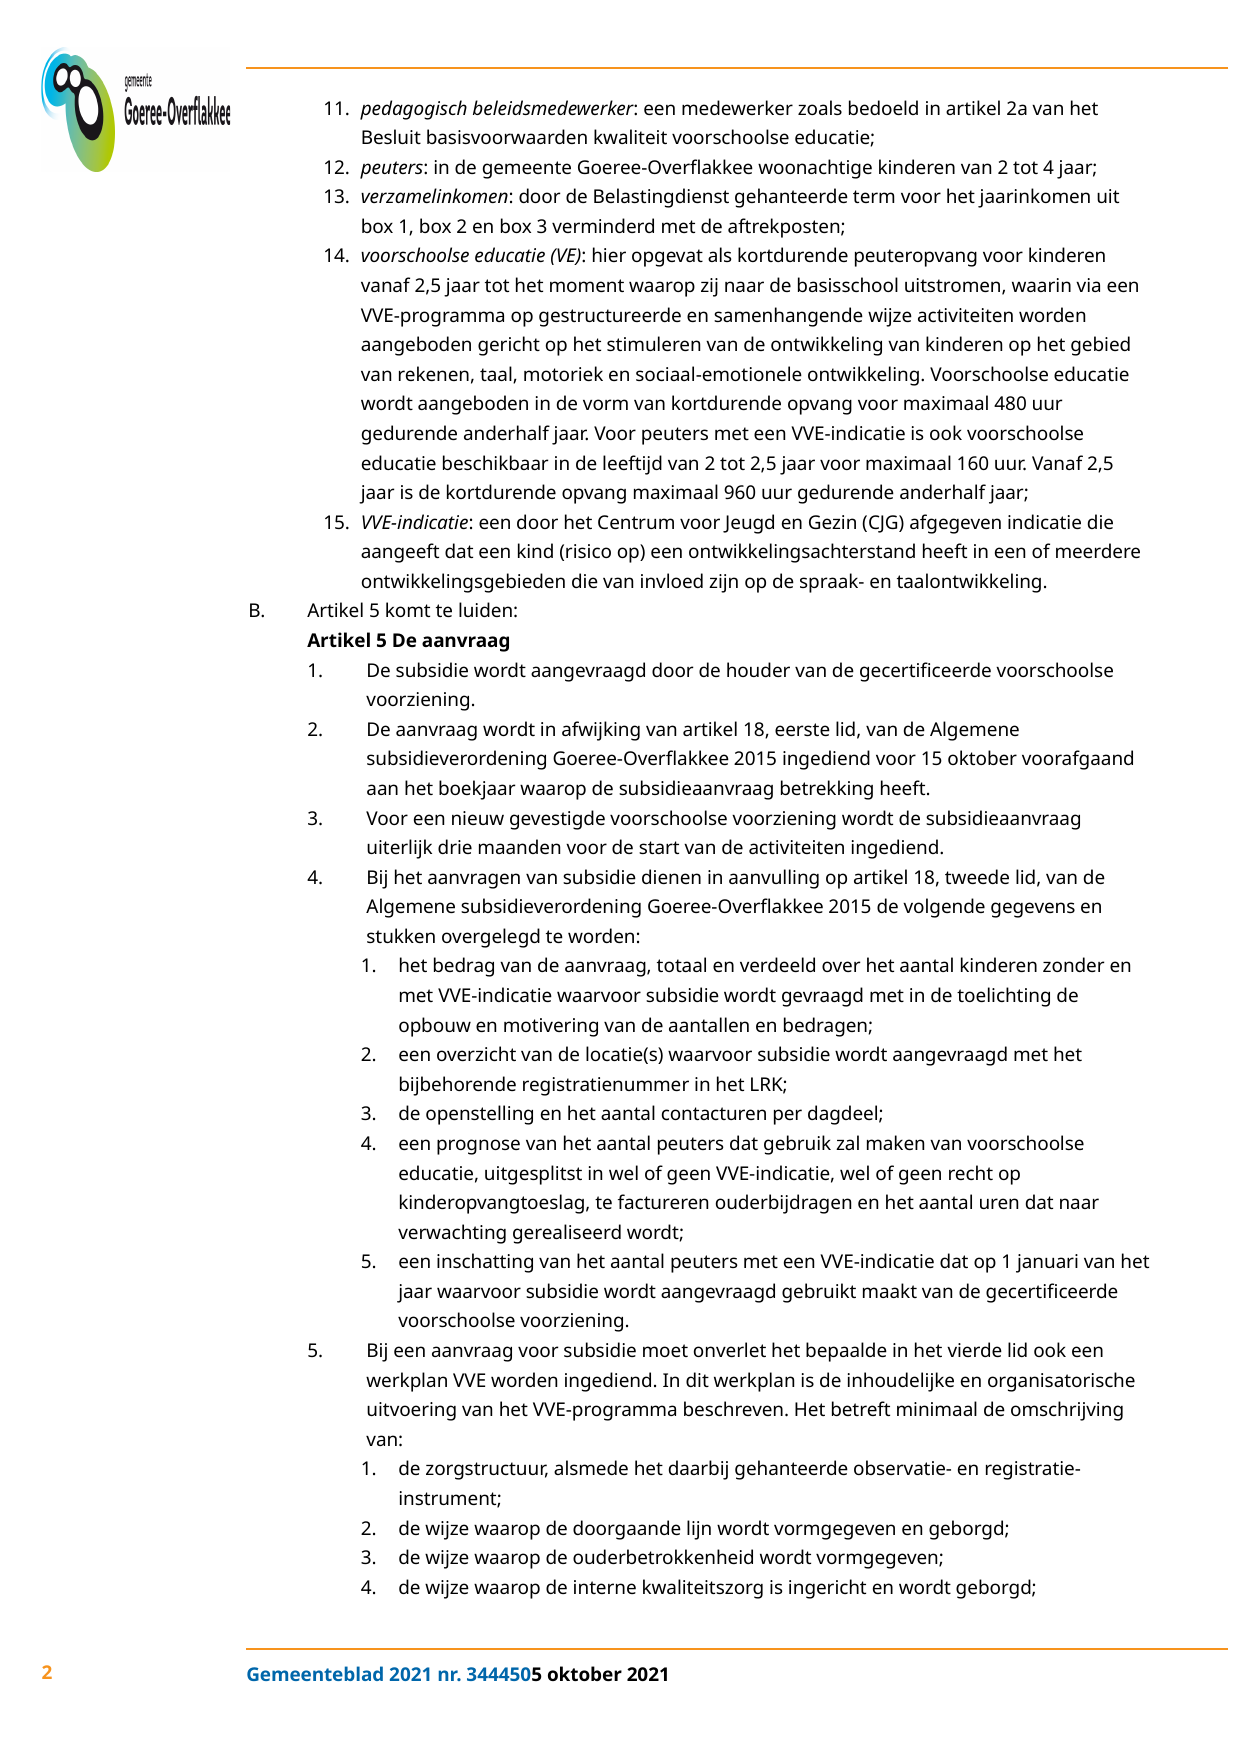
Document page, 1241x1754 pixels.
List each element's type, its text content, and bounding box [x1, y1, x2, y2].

list verzamelinkomen: door de Belastingdienst gehanteerde term voor het jaarinkomen uit box 1, box 2 en box 3 verminderd met de aftrekposten; [323, 183, 1152, 239]
picture [41, 47, 231, 172]
list een overzicht van de locatie(s) waarvoor subsidie wordt aangevraagd met het bijbehorende registratienummer in het LRK; [361, 1041, 1152, 1097]
list De subsidie wordt aangevraagd door de houder van de gecertificeerde voorschoolse voorziening. [307, 657, 1152, 712]
list Bij een aanvraag voor subsidie moet onverlet het bepaalde in het vierde lid ook een werkplan VVE worden ingediend. In dit werkplan is de inhoudelijke en organisatorische uitvoering van het VVE-programma beschreven. Het betreft minimaal de omschrijving van: [307, 1337, 1152, 1452]
list Artikel 5 De aanvraag [248, 627, 1152, 653]
list de wijze waarop de doorgaande lijn wordt vormgegeven en geborgd; [361, 1515, 1152, 1541]
list peuters: in de gemeente Goeree-Overflakkee woonachtige kinderen van 2 tot 4 jaar; [323, 154, 1152, 180]
list Artikel 5 komt te luiden: [248, 598, 1152, 623]
list VVE-indicatie: een door het Centrum voor Jeugd en Gezin (CJG) afgegeven indicatie die aangeeft dat een kind (risico op) een ontwikkelingsachterstand heeft in een of meerdere ontwikkelingsgebieden die van invloed zijn op de spraak- en taalontwikkeling. [323, 509, 1152, 594]
list de zorgstructuur, alsmede het daarbij gehanteerde observatie- en registratie-instrument; [361, 1456, 1152, 1511]
list Bij het aanvragen van subsidie dienen in aanvulling op artikel 18, tweede lid, van de Algemene subsidieverordening Goeree-Overflakkee 2015 de volgende gegevens en stukken overgelegd te worden: [307, 864, 1152, 949]
list een prognose van het aantal peuters dat gebruik zal maken van voorschoolse educatie, uitgesplitst in wel of geen VVE-indicatie, wel of geen recht op kinderopvangtoeslag, te factureren ouderbijdragen en het aantal uren dat naar verwachting gerealiseerd wordt; [361, 1130, 1152, 1245]
list het bedrag van de aanvraag, totaal en verdeeld over het aantal kinderen zonder en met VVE-indicatie waarvoor subsidie wordt gevraagd met in de toelichting de opbouw en motivering van de aantallen en bedragen; [361, 953, 1152, 1038]
list Voor een nieuw gevestigde voorschoolse voorziening wordt de subsidieaanvraag uiterlijk drie maanden voor de start van de activiteiten ingediend. [307, 805, 1152, 860]
list pedagogisch beleidsmedewerker: een medewerker zoals bedoeld in artikel 2a van het Besluit basisvoorwaarden kwaliteit voorschoolse educatie; [323, 95, 1152, 150]
list de wijze waarop de interne kwaliteitszorg is ingericht en wordt geborgd; [361, 1574, 1152, 1600]
list de wijze waarop de ouderbetrokkenheid wordt vormgegeven; [361, 1544, 1152, 1570]
list een inschatting van het aantal peuters met een VVE-indicatie dat op 1 januari van het jaar waarvoor subsidie wordt aangevraagd gebruikt maakt van de gecertificeerde voorschoolse voorziening. [361, 1248, 1152, 1333]
list voorschoolse educatie (VE): hier opgevat als kortdurende peuteropvang voor kinderen vanaf 2,5 jaar tot het moment waarop zij naar de basisschool uitstromen, waarin via een VVE-programma op gestructureerde en samenhangende wijze activiteiten worden aangeboden gericht op het stimuleren van de ontwikkeling van kinderen op het gebied van rekenen, taal, motoriek en sociaal-emotionele ontwikkeling. Voorschoolse educatie wordt aangeboden in de vorm van kortdurende opvang voor maximaal 480 uur gedurende anderhalf jaar. Voor peuters met een VVE-indicatie is ook voorschoolse educatie beschikbaar in de leeftijd van 2 tot 2,5 jaar voor maximaal 160 uur. Vanaf 2,5 jaar is de kortdurende opvang maximaal 960 uur gedurende anderhalf jaar; [323, 243, 1152, 505]
list de openstelling en het aantal contacturen per dagdeel; [361, 1101, 1152, 1126]
list De aanvraag wordt in afwijking van artikel 18, eerste lid, van de Algemene subsidieverordening Goeree-Overflakkee 2015 ingediend voor 15 oktober voorafgaand aan het boekjaar waarop de subsidieaanvraag betrekking heeft. [307, 716, 1152, 801]
